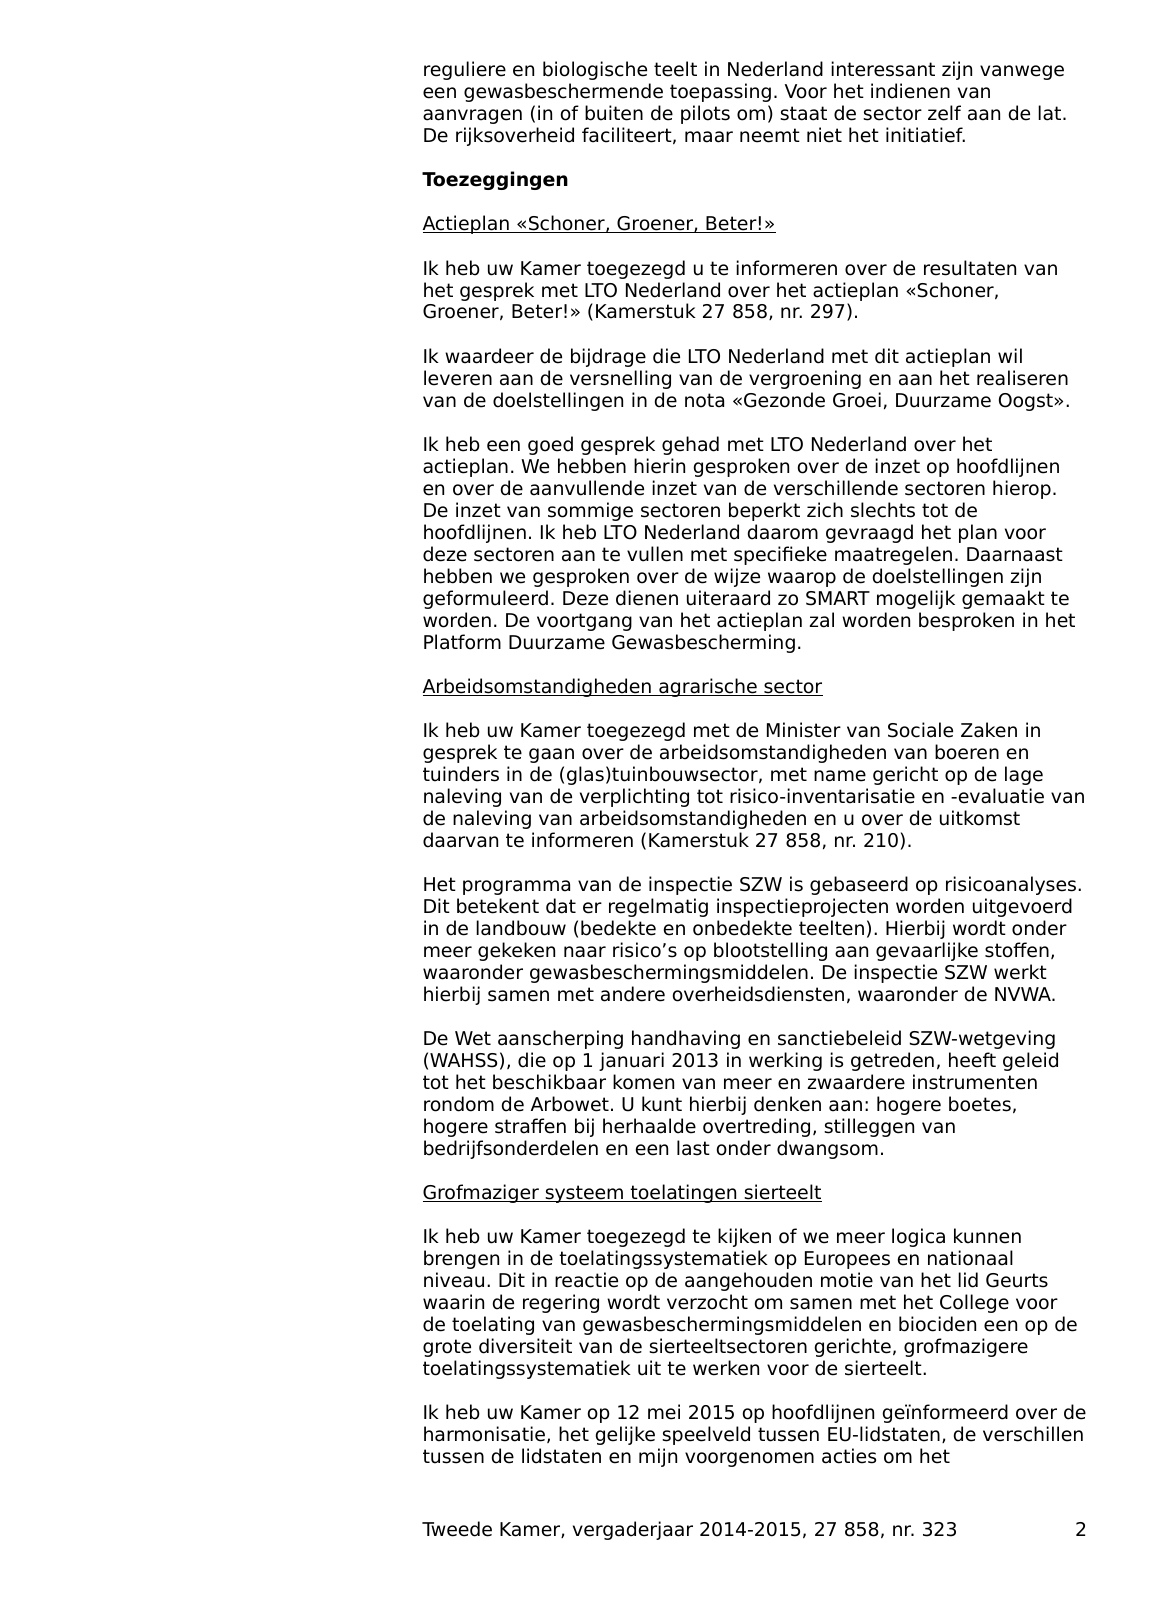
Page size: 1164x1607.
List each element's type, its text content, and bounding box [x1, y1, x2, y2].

subtitle Actieplan «Schoner, Groener, Beter!» [422, 213, 1087, 235]
subtitle Arbeidsomstandigheden agrarische sector [422, 676, 1087, 698]
text reguliere en biologische teelt in Nederland interessant zijn vanwege een gewasbeschermende toepassing. Voor het indienen van aanvragen (in of buiten de pilots om) staat de sector zelf aan de lat. De rijksoverheid faciliteert, maar neemt niet het initiatief. [422, 59, 1087, 147]
text Ik heb uw Kamer toegezegd met de Minister van Sociale Zaken in gesprek te gaan over de arbeidsomstandigheden van boeren en tuinders in de (glas)tuinbouwsector, met name gericht op de lage naleving van de verplichting tot risico-inventarisatie en -evaluatie van de naleving van arbeidsomstandigheden en u over de uitkomst daarvan te informeren (Kamerstuk 27 858, nr. 210). [422, 720, 1087, 852]
subtitle Grofmaziger systeem toelatingen sierteelt [422, 1182, 1087, 1204]
text Ik heb uw Kamer op 12 mei 2015 op hoofdlijnen geïnformeerd over de harmonisatie, het gelijke speelveld tussen EU-lidstaten, de verschillen tussen de lidstaten en mijn voorgenomen acties om het [422, 1402, 1087, 1468]
text Het programma van de inspectie SZW is gebaseerd op risicoanalyses. Dit betekent dat er regelmatig inspectieprojecten worden uitgevoerd in de landbouw (bedekte en onbedekte teelten). Hierbij wordt onder meer gekeken naar risico’s op blootstelling aan gevaarlijke stoffen, waaronder gewasbeschermingsmiddelen. De inspectie SZW werkt hierbij samen met andere overheidsdiensten, waaronder de NVWA. [422, 874, 1087, 1006]
text De Wet aanscherping handhaving en sanctiebeleid SZW-wetgeving (WAHSS), die op 1 januari 2013 in werking is getreden, heeft geleid tot het beschikbaar komen van meer en zwaardere instrumenten rondom de Arbowet. U kunt hierbij denken aan: hogere boetes, hogere straffen bij herhaalde overtreding, stilleggen van bedrijfsonderdelen en een last onder dwangsom. [422, 1028, 1087, 1160]
text Ik waardeer de bijdrage die LTO Nederland met dit actieplan wil leveren aan de versnelling van de vergroening en aan het realiseren van de doelstellingen in de nota «Gezonde Groei, Duurzame Oogst». [422, 346, 1087, 412]
text Ik heb uw Kamer toegezegd u te informeren over de resultaten van het gesprek met LTO Nederland over het actieplan «Schoner, Groener, Beter!» (Kamerstuk 27 858, nr. 297). [422, 257, 1087, 323]
text Ik heb uw Kamer toegezegd te kijken of we meer logica kunnen brengen in de toelatingssystematiek op Europees en nationaal niveau. Dit in reactie op de aangehouden motie van het lid Geurts waarin de regering wordt verzocht om samen met het College voor de toelating van gewasbeschermingsmiddelen en biociden een op de grote diversiteit van de sierteeltsectoren gerichte, grofmazigere toelatingssystematiek uit te werken voor de sierteelt. [422, 1226, 1087, 1380]
text Ik heb een goed gesprek gehad met LTO Nederland over het actieplan. We hebben hierin gesproken over de inzet op hoofdlijnen en over de aanvullende inzet van de verschillende sectoren hierop. De inzet van sommige sectoren beperkt zich slechts tot de hoofdlijnen. Ik heb LTO Nederland daarom gevraagd het plan voor deze sectoren aan te vullen met specifieke maatregelen. Daarnaast hebben we gesproken over de wijze waarop de doelstellingen zijn geformuleerd. Deze dienen uiteraard zo SMART mogelijk gemaakt te worden. De voortgang van het actieplan zal worden besproken in het Platform Duurzame Gewasbescherming. [422, 434, 1087, 653]
subtitle Toezeggingen [422, 169, 1087, 191]
